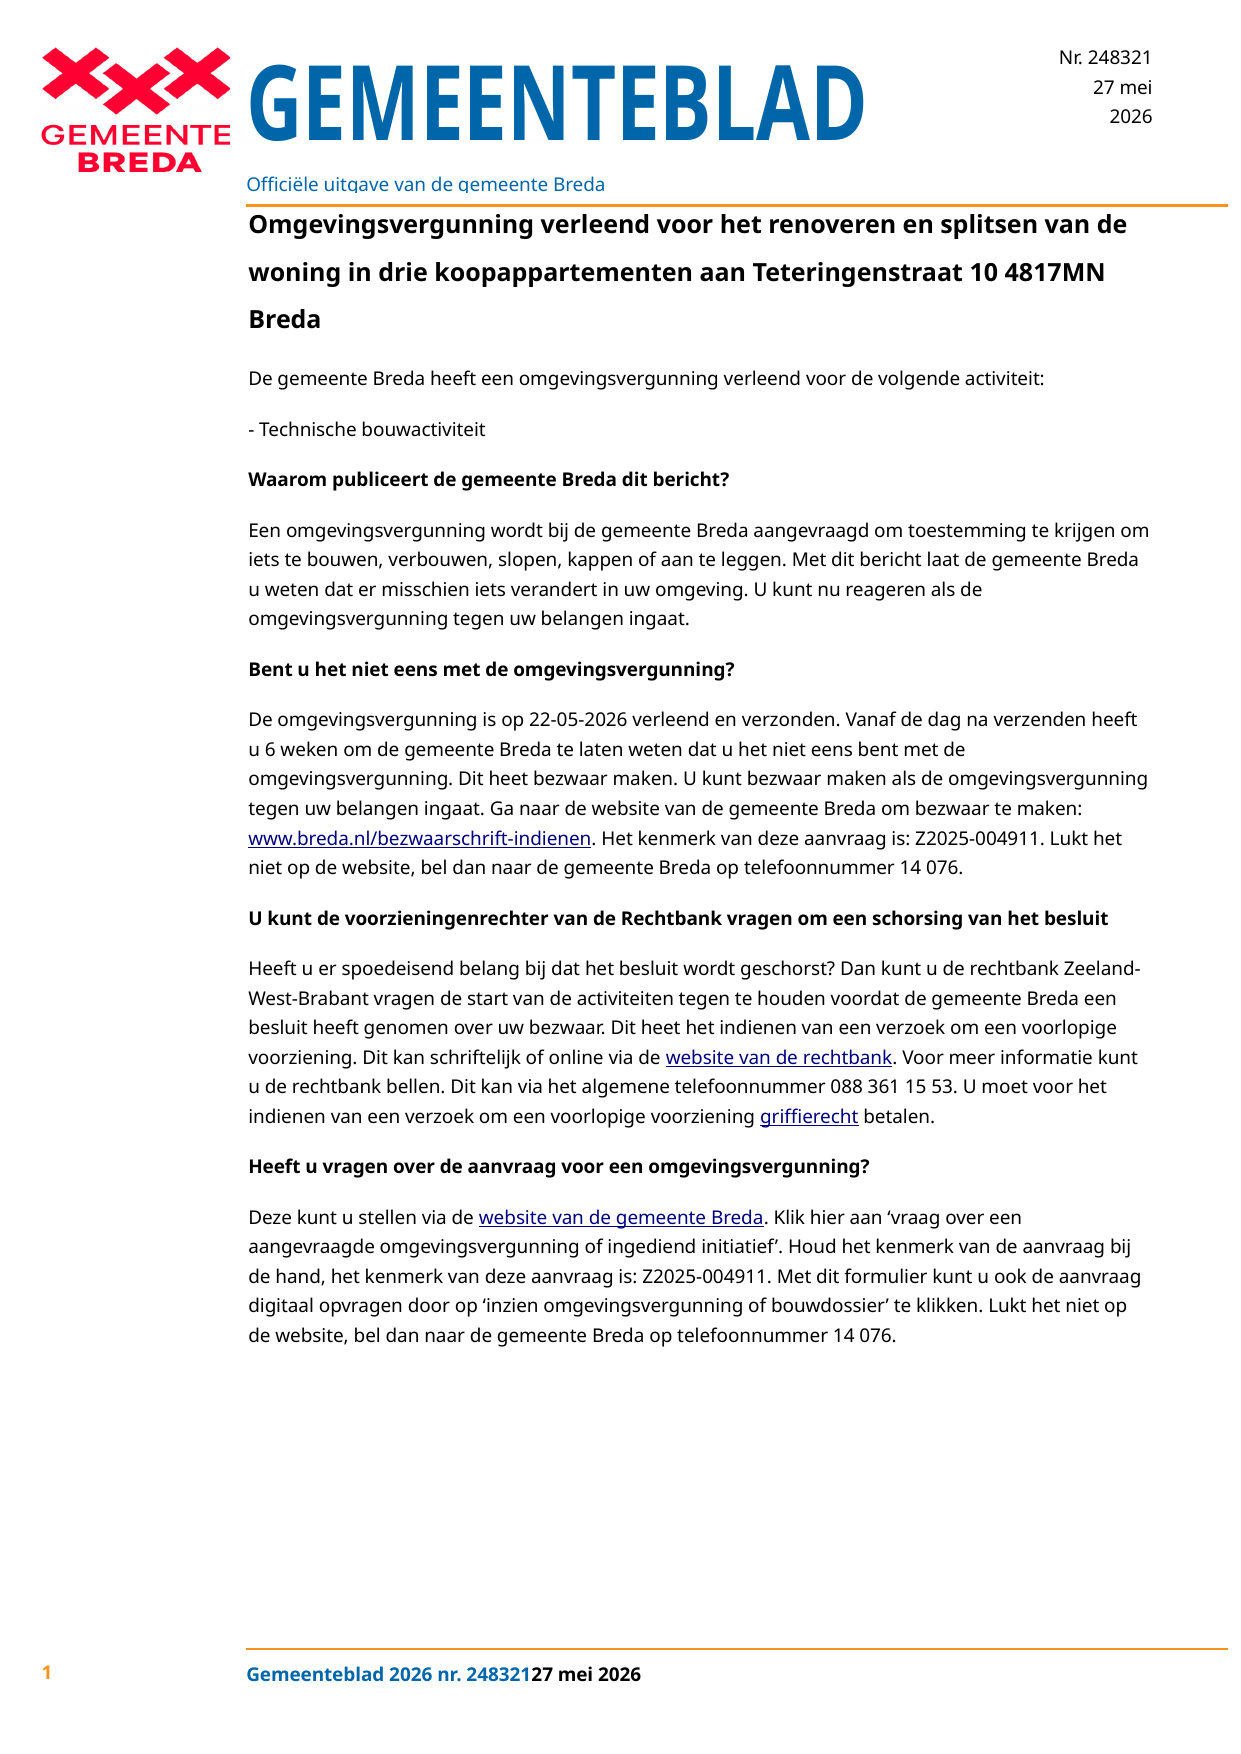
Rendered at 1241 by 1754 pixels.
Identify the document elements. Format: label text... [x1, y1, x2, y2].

text Omgevingsvergunning verleend voor het renoveren en splitsen van de woning in drie koopappartementen aan Teteringenstraat 10 4817MN Breda [248, 207, 1152, 336]
text Bent u het niet eens met de omgevingsvergunning? [248, 656, 1152, 682]
text Waarom publiceert de gemeente Breda dit bericht? [248, 466, 1152, 492]
text Een omgevingsvergunning wordt bij de gemeente Breda aangevraagd om toestemming te krijgen om iets te bouwen, verbouwen, slopen, kappen of aan te leggen. Met dit bericht laat de gemeente Breda u weten dat er misschien iets verandert in uw omgeving. U kunt nu reageren als de omgevingsvergunning tegen uw belangen ingaat. [248, 517, 1152, 631]
text De gemeente Breda heeft een omgevingsvergunning verleend voor de volgende activiteit: [248, 366, 1152, 391]
text Deze kunt u stellen via de website van de gemeente Breda. Klik hier aan ‘vraag over een aangevraagde omgevingsvergunning of ingediend initiatief’. Houd het kenmerk van de aanvraag bij de hand, het kenmerk van deze aanvraag is: Z2025-004911. Met dit formulier kunt u ook de aanvraag digitaal opvragen door op ‘inzien omgevingsvergunning of bouwdossier’ te klikken. Lukt het niet op de website, bel dan naar de gemeente Breda op telefoonnummer 14 076. [248, 1204, 1152, 1348]
text - Technische bouwactiviteit [248, 416, 1152, 442]
text Heeft u er spoedeisend belang bij dat het besluit wordt geschorst? Dan kunt u de rechtbank Zeeland-West-Brabant vragen de start van de activiteiten tegen te houden voordat de gemeente Breda een besluit heeft genomen over uw bezwaar. Dit heet het indienen van een verzoek om een voorlopige voorziening. Dit kan schriftelijk of online via de website van de rechtbank. Voor meer informatie kunt u de rechtbank bellen. Dit kan via het algemene telefoonnummer 088 361 15 53. U moet voor het indienen van een verzoek om een voorlopige voorziening griffierecht betalen. [248, 955, 1152, 1129]
text U kunt de voorzieningenrechter van de Rechtbank vragen om een schorsing van het besluit [248, 905, 1152, 930]
text Heeft u vragen over de aanvraag voor een omgevingsvergunning? [248, 1153, 1152, 1179]
picture [41, 47, 231, 172]
text De omgevingsvergunning is op 22-05-2026 verleend en verzonden. Vanaf de dag na verzenden heeft u 6 weken om de gemeente Breda te laten weten dat u het niet eens bent met de omgevingsvergunning. Dit heet bezwaar maken. U kunt bezwaar maken als de omgevingsvergunning tegen uw belangen ingaat. Ga naar de website van de gemeente Breda om bezwaar te maken: www.breda.nl/bezwaarschrift-indienen. Het kenmerk van deze aanvraag is: Z2025-004911. Lukt het niet op de website, bel dan naar de gemeente Breda op telefoonnummer 14 076. [248, 706, 1152, 880]
